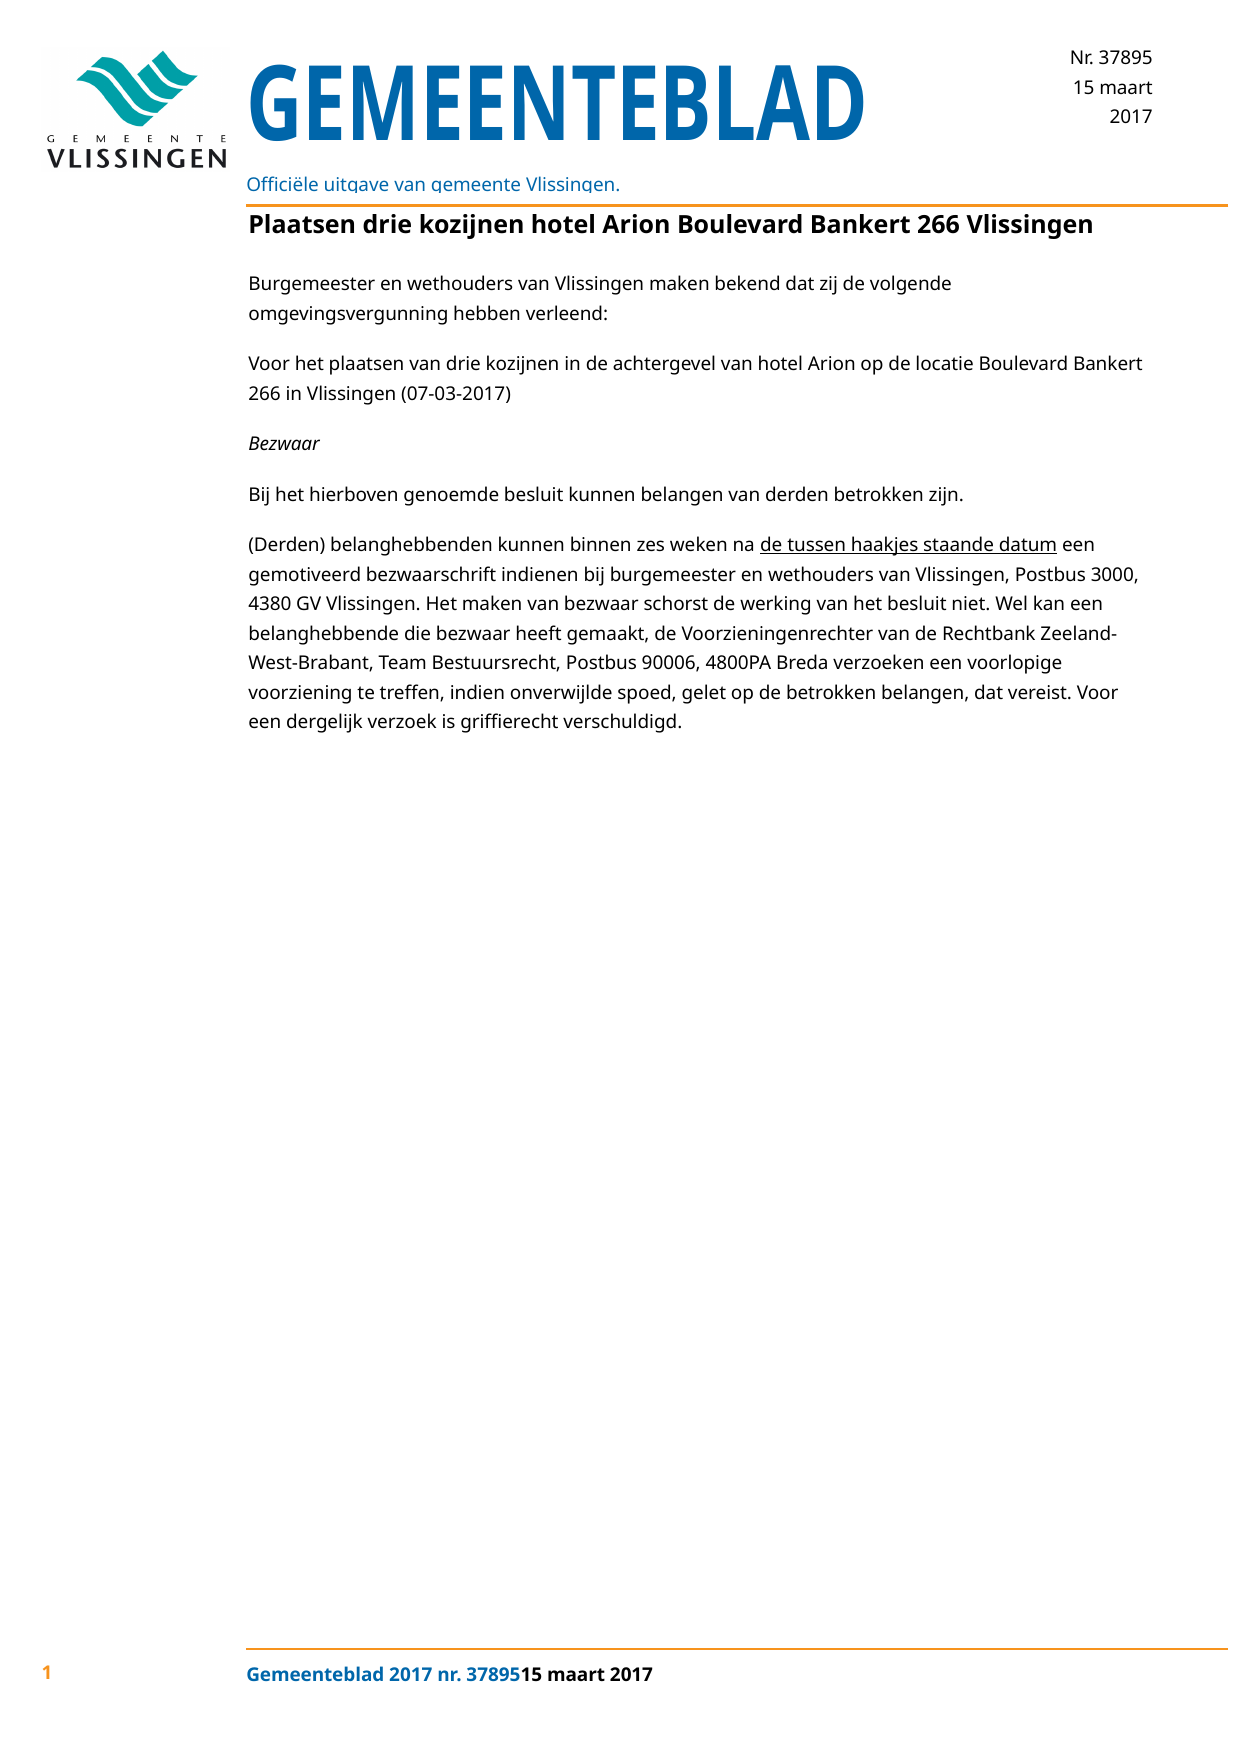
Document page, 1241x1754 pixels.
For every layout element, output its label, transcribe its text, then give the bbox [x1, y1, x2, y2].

picture [41, 47, 231, 172]
text Plaatsen drie kozijnen hotel Arion Boulevard Bankert 266 Vlissingen [248, 207, 1152, 241]
text Bij het hierboven genoemde besluit kunnen belangen van derden betrokken zijn. [248, 481, 1152, 506]
text Burgemeester en wethouders van Vlissingen maken bekend dat zij de volgende omgevingsvergunning hebben verleend: [248, 270, 1152, 326]
text Bezwaar [248, 430, 1152, 456]
text (Derden) belanghebbenden kunnen binnen zes weken na de tussen haakjes staande datum een gemotiveerd bezwaarschrift indienen bij burgemeester en wethouders van Vlissingen, Postbus 3000, 4380 GV Vlissingen. Het maken van bezwaar schorst de werking van het besluit niet. Wel kan een belanghebbende die bezwaar heeft gemaakt, de Voorzieningenrechter van de Rechtbank Zeeland-West-Brabant, Team Bestuursrecht, Postbus 90006, 4800PA Breda verzoeken een voorlopige voorziening te treffen, indien onverwijlde spoed, gelet op de betrokken belangen, dat vereist. Voor een dergelijk verzoek is griffierecht verschuldigd. [248, 531, 1152, 734]
text Voor het plaatsen van drie kozijnen in de achtergevel van hotel Arion op de locatie Boulevard Bankert 266 in Vlissingen (07-03-2017) [248, 350, 1152, 406]
